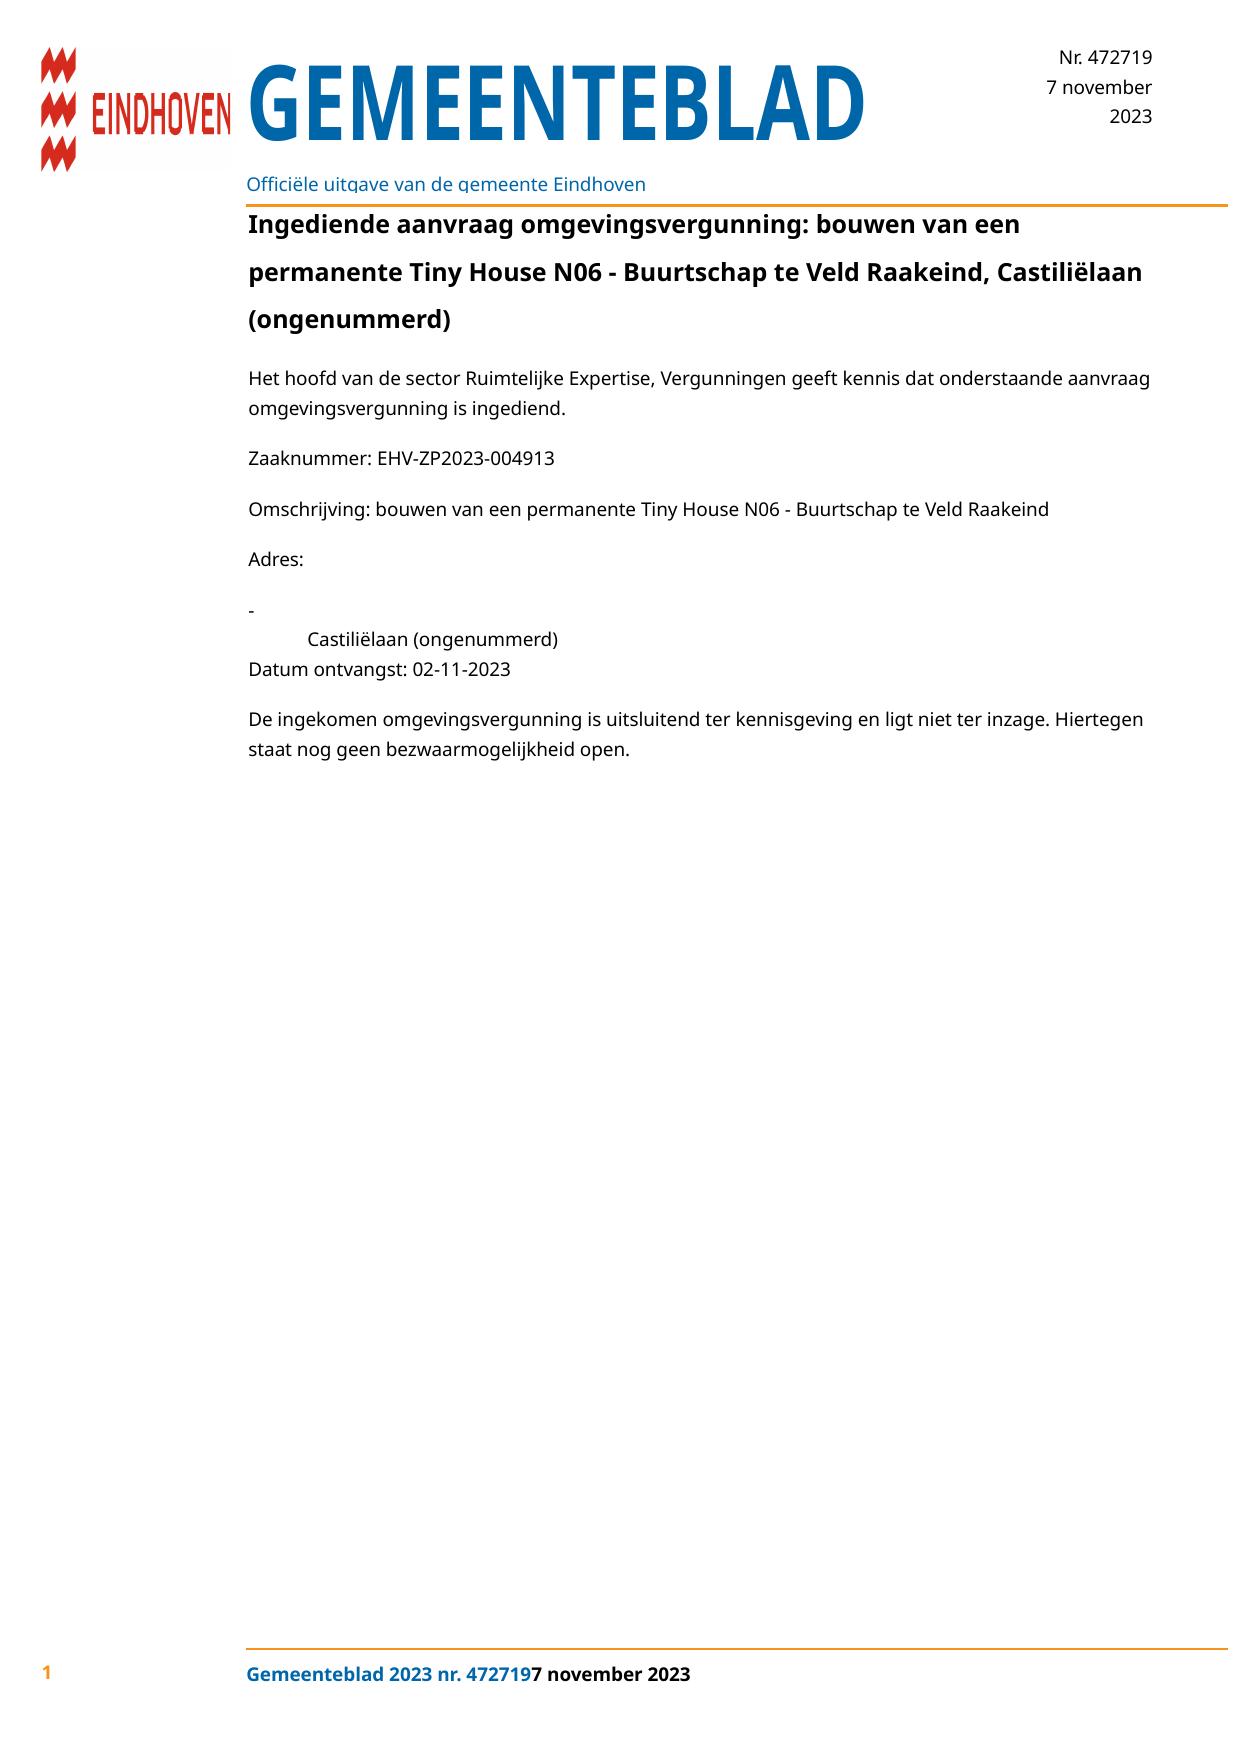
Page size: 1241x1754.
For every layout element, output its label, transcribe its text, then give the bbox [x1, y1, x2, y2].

text Het hoofd van de sector Ruimtelijke Expertise, Vergunningen geeft kennis dat onderstaande aanvraag omgevingsvergunning is ingediend. [248, 366, 1152, 421]
picture [41, 47, 231, 172]
list Castiliëlaan (ongenummerd) [248, 626, 1152, 652]
text De ingekomen omgevingsvergunning is uitsluitend ter kennisgeving en ligt niet ter inzage. Hiertegen staat nog geen bezwaarmogelijkheid open. [248, 706, 1152, 762]
text Datum ontvangst: 02-11-2023 [248, 656, 1152, 682]
text Adres: [248, 546, 1152, 572]
text Ingediende aanvraag omgevingsvergunning: bouwen van een permanente Tiny House N06 - Buurtschap te Veld Raakeind, Castiliëlaan (ongenummerd) [248, 207, 1152, 336]
text Omschrijving: bouwen van een permanente Tiny House N06 - Buurtschap te Veld Raakeind [248, 496, 1152, 522]
text Zaaknummer: EHV-ZP2023-004913 [248, 446, 1152, 471]
